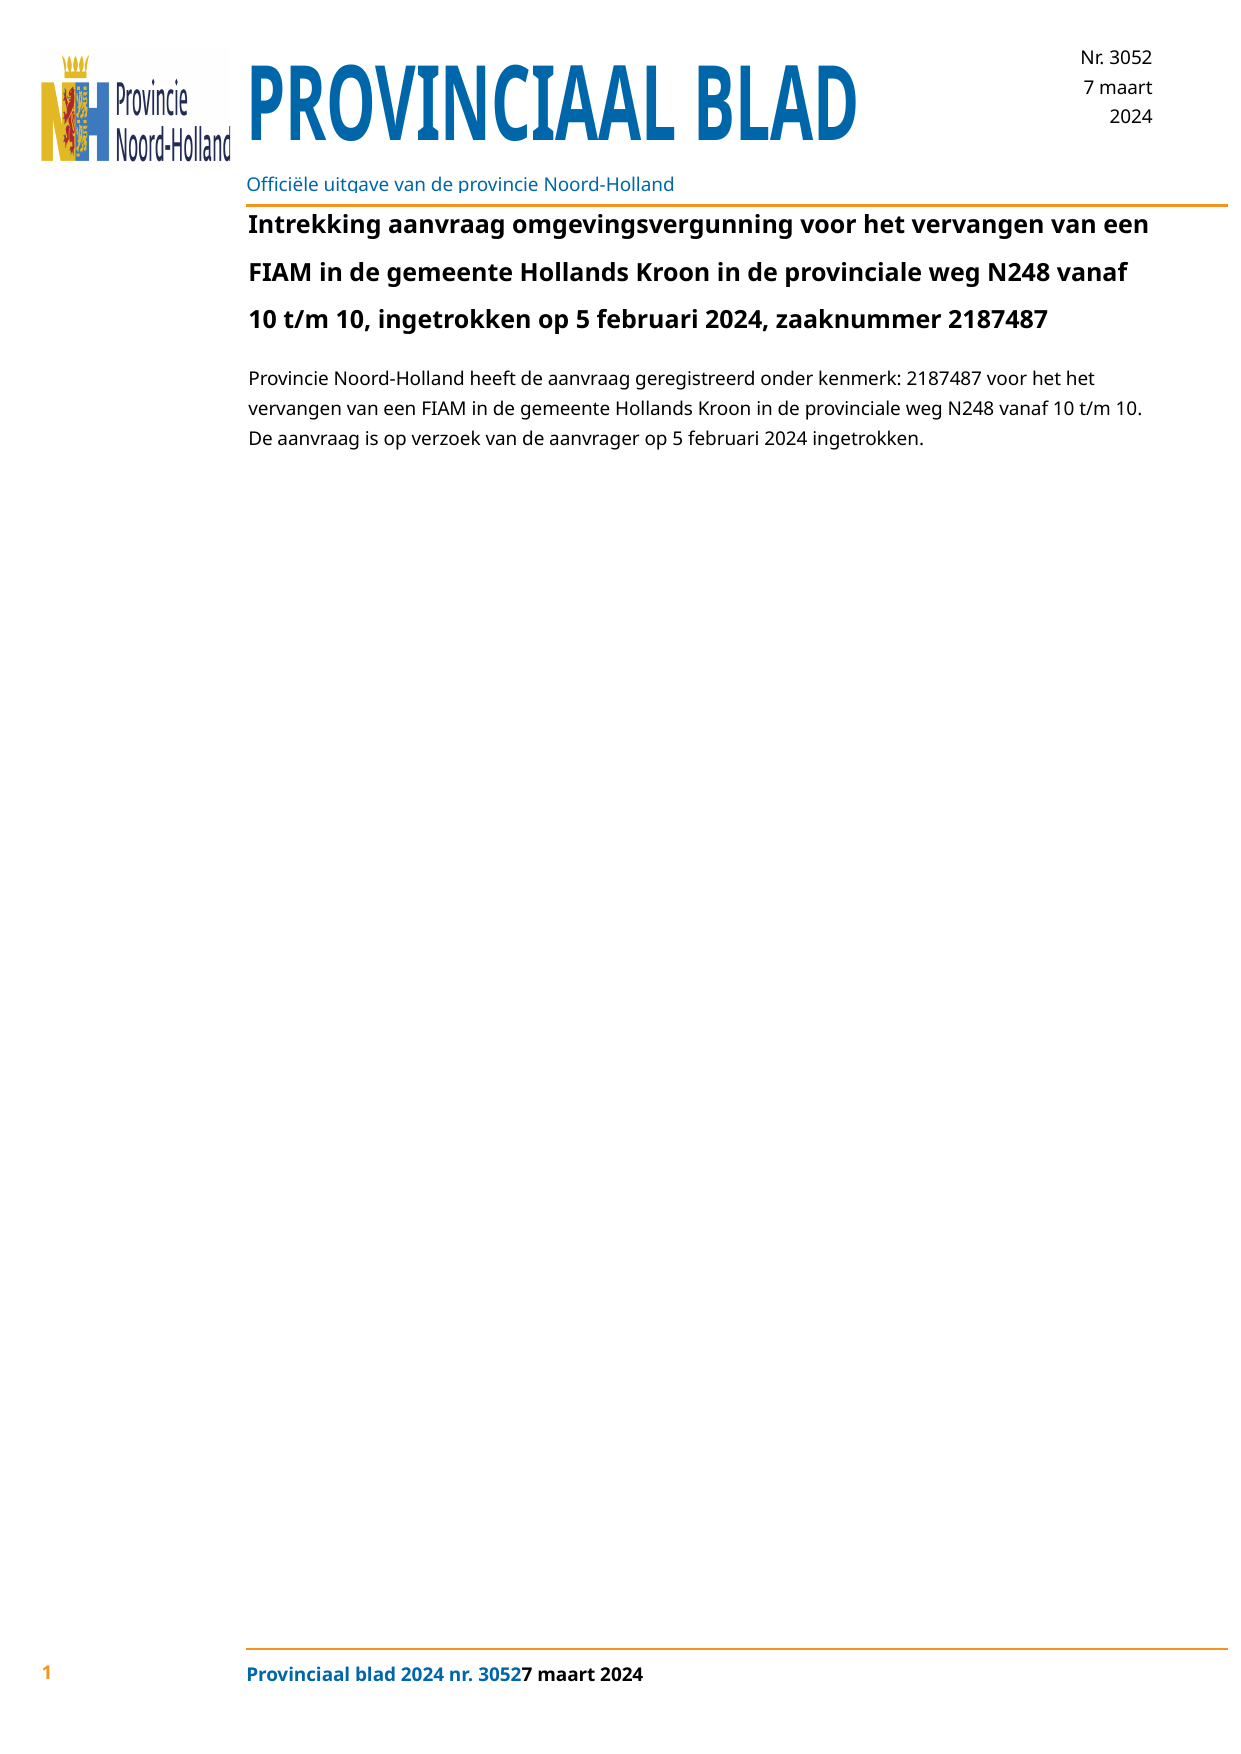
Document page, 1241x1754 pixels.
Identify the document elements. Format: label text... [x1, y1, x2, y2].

picture [41, 47, 231, 172]
text Intrekking aanvraag omgevingsvergunning voor het vervangen van een FIAM in de gemeente Hollands Kroon in de provinciale weg N248 vanaf 10 t/m 10, ingetrokken op 5 februari 2024, zaaknummer 2187487 [248, 207, 1152, 336]
text Provincie Noord-Holland heeft de aanvraag geregistreerd onder kenmerk: 2187487 voor het het vervangen van een FIAM in de gemeente Hollands Kroon in de provinciale weg N248 vanaf 10 t/m 10. De aanvraag is op verzoek van de aanvrager op 5 februari 2024 ingetrokken. [248, 366, 1152, 450]
